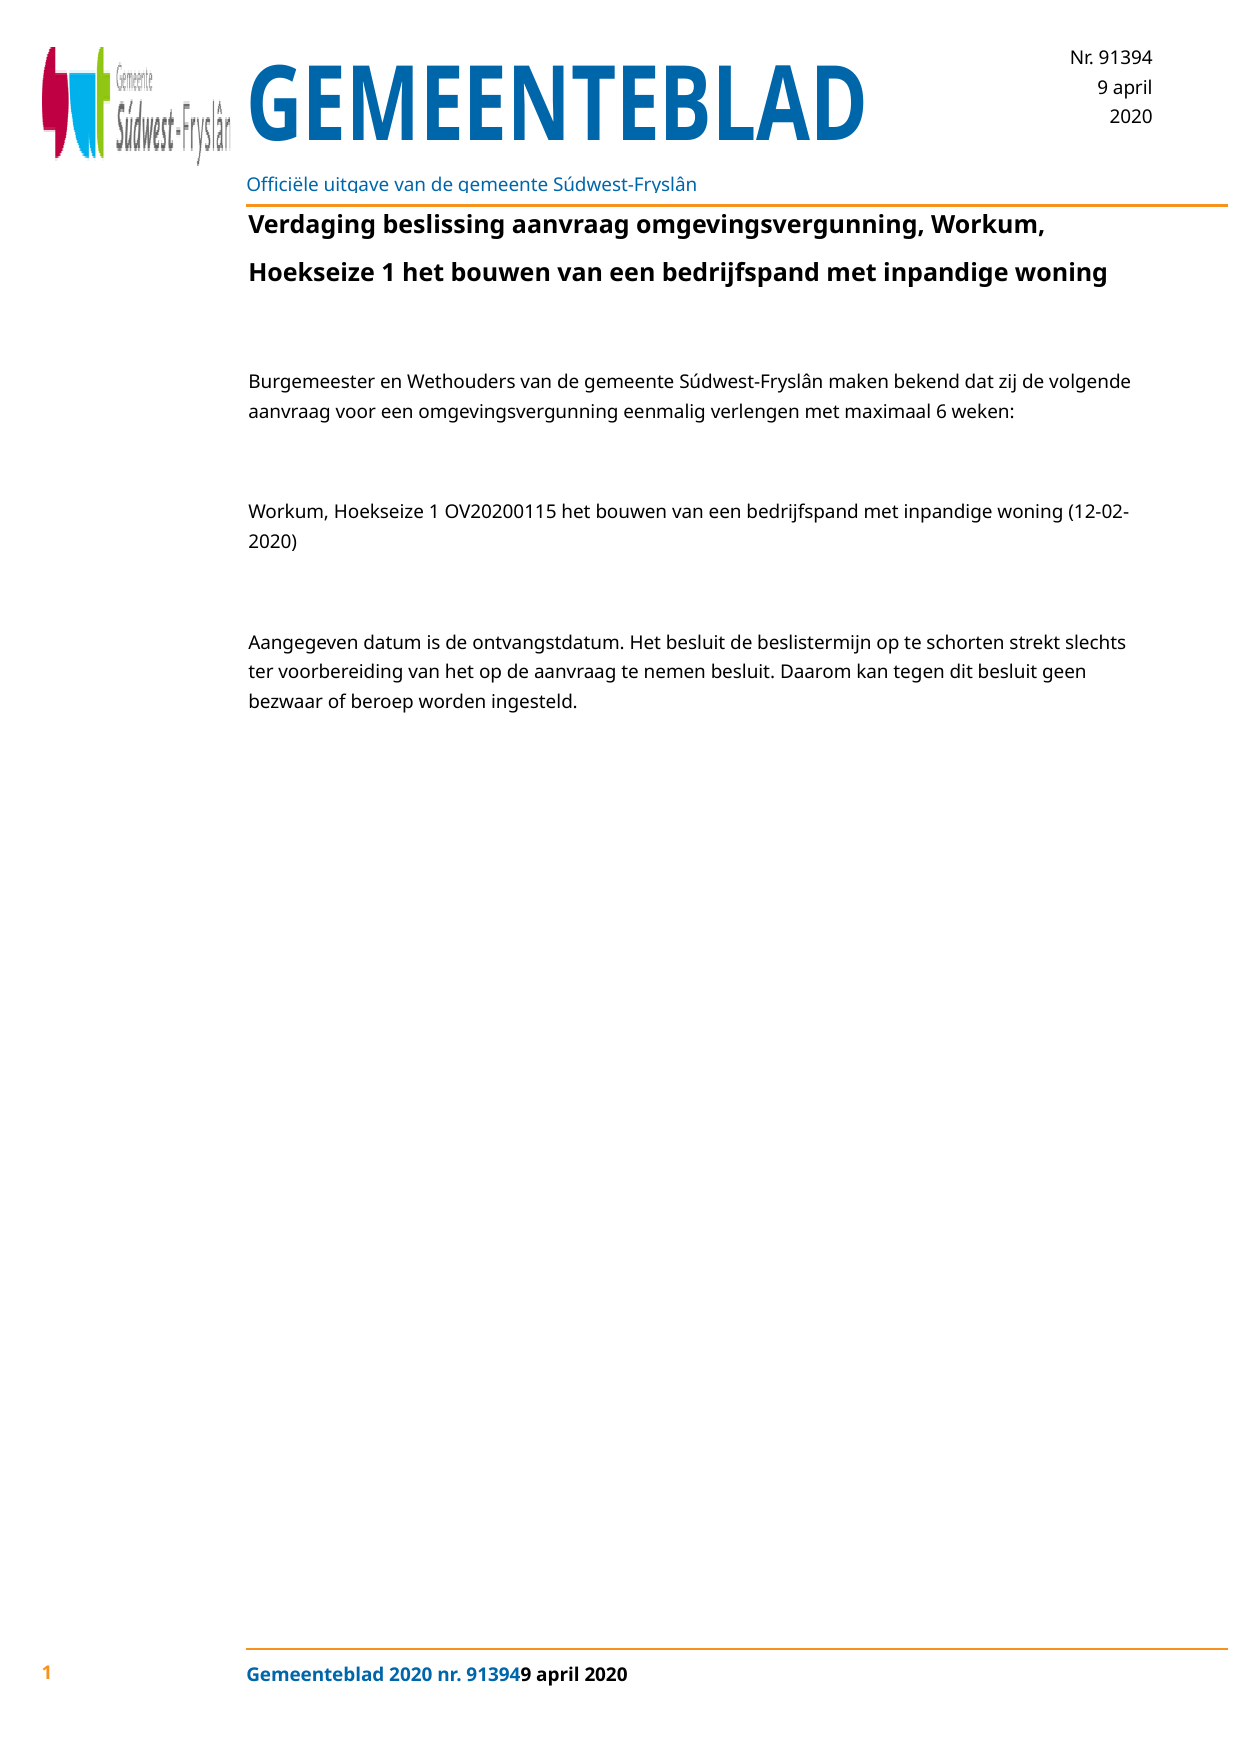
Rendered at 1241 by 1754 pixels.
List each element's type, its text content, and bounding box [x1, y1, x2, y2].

text Verdaging beslissing aanvraag omgevingsvergunning, Workum, Hoekseize 1 het bouwen van een bedrijfspand met inpandige woning [248, 207, 1152, 288]
text Aangegeven datum is de ontvangstdatum. Het besluit de beslistermijn op te schorten strekt slechts ter voorbereiding van het op de aanvraag te nemen besluit. Daarom kan tegen dit besluit geen bezwaar of beroep worden ingesteld. [248, 629, 1152, 714]
text Burgemeester en Wethouders van de gemeente Súdwest-Fryslân maken bekend dat zij de volgende aanvraag voor een omgevingsvergunning eenmalig verlengen met maximaal 6 weken: [248, 368, 1152, 424]
text Workum, Hoekseize 1 OV20200115 het bouwen van een bedrijfspand met inpandige woning (12-02-2020) [248, 499, 1152, 554]
picture [41, 47, 231, 172]
